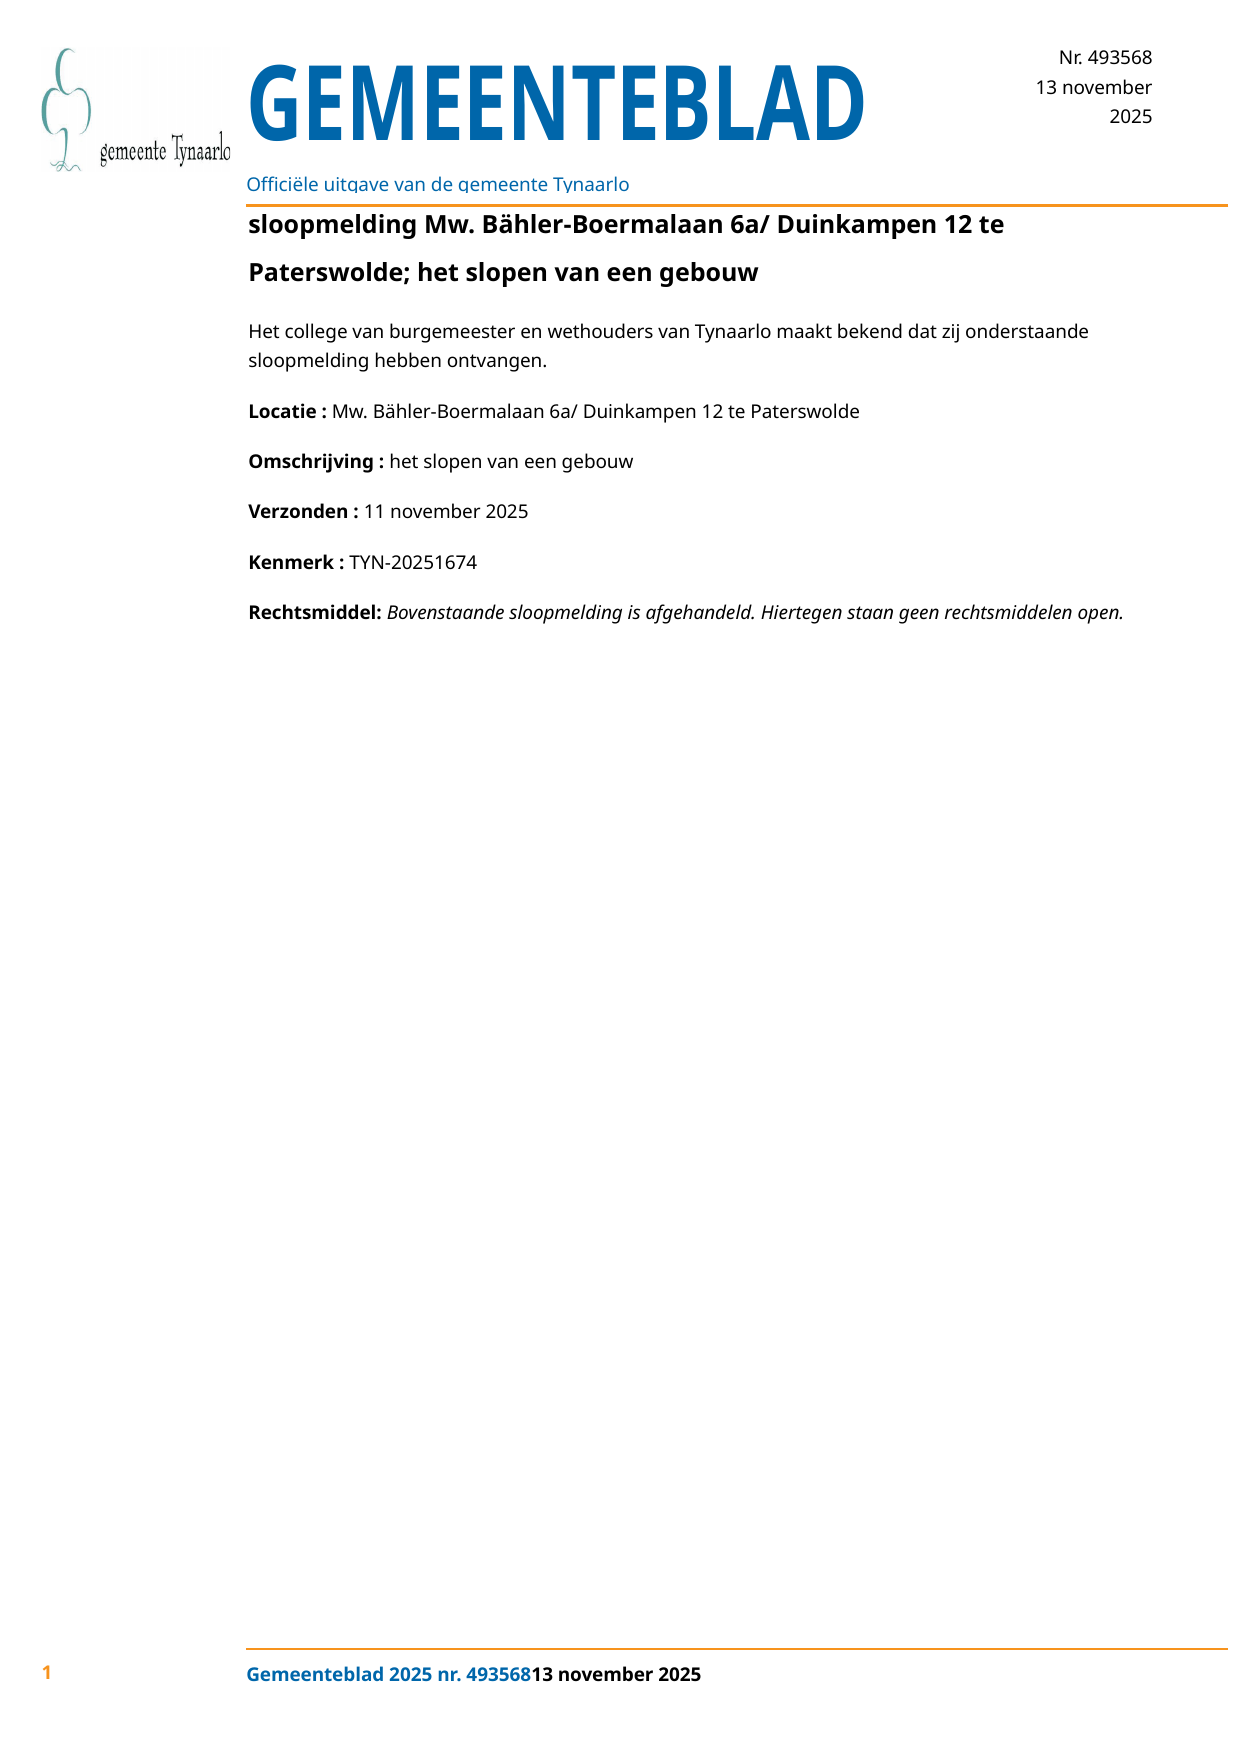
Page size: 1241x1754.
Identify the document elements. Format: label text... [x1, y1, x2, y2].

text Verzonden : 11 november 2025 [248, 499, 1152, 524]
text sloopmelding Mw. Bähler-Boermalaan 6a/ Duinkampen 12 te Paterswolde; het slopen van een gebouw [248, 207, 1152, 288]
text Het college van burgemeester en wethouders van Tynaarlo maakt bekend dat zij onderstaande sloopmelding hebben ontvangen. [248, 318, 1152, 373]
text Locatie : Mw. Bähler-Boermalaan 6a/ Duinkampen 12 te Paterswolde [248, 398, 1152, 424]
text Rechtsmiddel: Bovenstaande sloopmelding is afgehandeld. Hiertegen staan geen rechtsmiddelen open. [248, 599, 1152, 625]
text Omschrijving : het slopen van een gebouw [248, 448, 1152, 474]
text Kenmerk : TYN-20251674 [248, 549, 1152, 575]
picture [41, 47, 231, 172]
